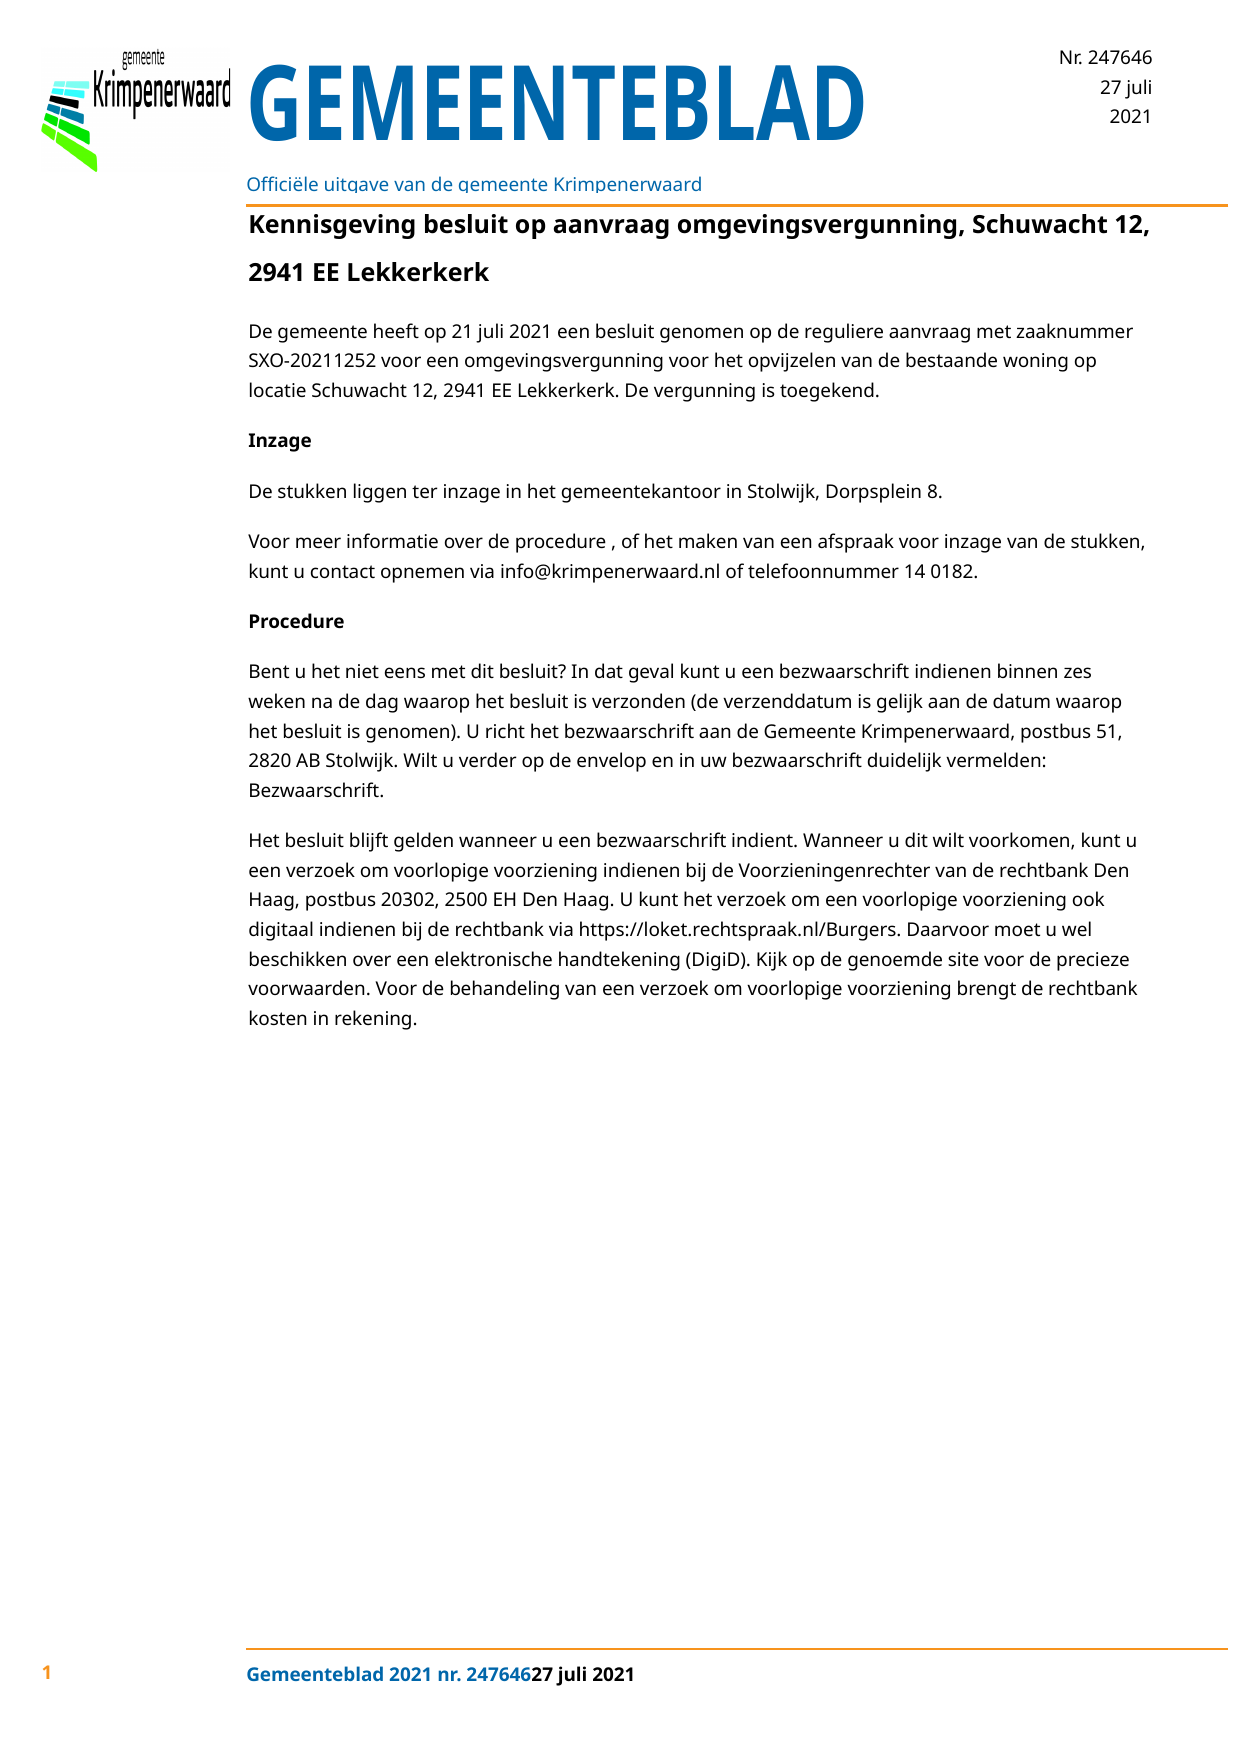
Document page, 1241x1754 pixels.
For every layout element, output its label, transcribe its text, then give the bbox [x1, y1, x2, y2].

text Voor meer informatie over de procedure , of het maken van een afspraak voor inzage van de stukken, kunt u contact opnemen via info@krimpenerwaard.nl of telefoonnummer 14 0182. [248, 528, 1152, 584]
text Bent u het niet eens met dit besluit? In dat geval kunt u een bezwaarschrift indienen binnen zes weken na de dag waarop het besluit is verzonden (de verzenddatum is gelijk aan de datum waarop het besluit is genomen). U richt het bezwaarschrift aan de Gemeente Krimpenerwaard, postbus 51, 2820 AB Stolwijk. Wilt u verder op de envelop en in uw bezwaarschrift duidelijk vermelden: Bezwaarschrift. [248, 659, 1152, 803]
text Inzage [248, 427, 1152, 453]
picture [41, 47, 231, 172]
text Procedure [248, 608, 1152, 634]
text De stukken liggen ter inzage in het gemeentekantoor in Stolwijk, Dorpsplein 8. [248, 478, 1152, 504]
text De gemeente heeft op 21 juli 2021 een besluit genomen op de reguliere aanvraag met zaaknummer SXO-20211252 voor een omgevingsvergunning voor het opvijzelen van de bestaande woning op locatie Schuwacht 12, 2941 EE Lekkerkerk. De vergunning is toegekend. [248, 318, 1152, 403]
text Het besluit blijft gelden wanneer u een bezwaarschrift indient. Wanneer u dit wilt voorkomen, kunt u een verzoek om voorlopige voorziening indienen bij de Voorzieningenrechter van de rechtbank Den Haag, postbus 20302, 2500 EH Den Haag. U kunt het verzoek om een voorlopige voorziening ook digitaal indienen bij de rechtbank via https://loket.rechtspraak.nl/Burgers. Daarvoor moet u wel beschikken over een elektronische handtekening (DigiD). Kijk op de genoemde site voor de precieze voorwaarden. Voor de behandeling van een verzoek om voorlopige voorziening brengt de rechtbank kosten in rekening. [248, 827, 1152, 1031]
text Kennisgeving besluit op aanvraag omgevingsvergunning, Schuwacht 12, 2941 EE Lekkerkerk [248, 207, 1152, 288]
